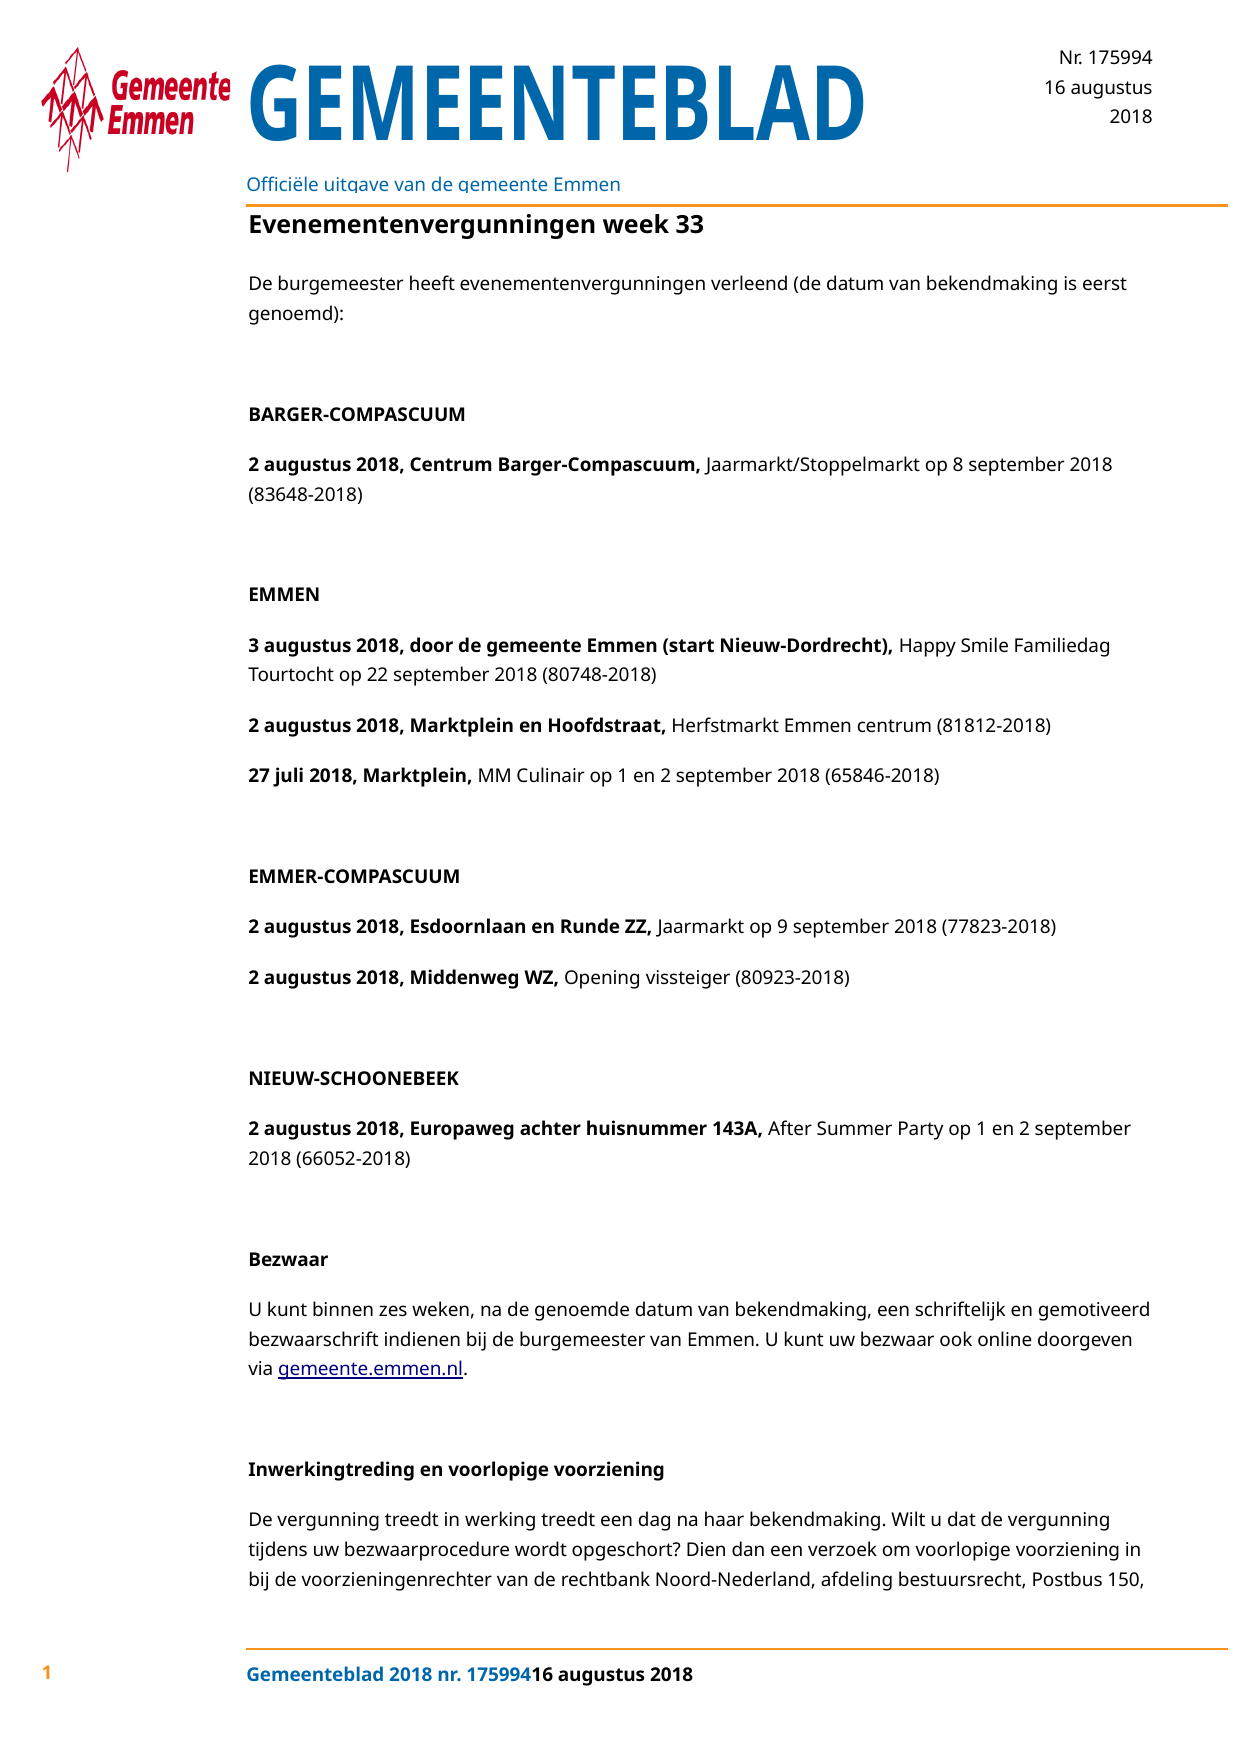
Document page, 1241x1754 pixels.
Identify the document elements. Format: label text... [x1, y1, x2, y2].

text 27 juli 2018, Marktplein, MM Culinair op 1 en 2 september 2018 (65846-2018) [248, 762, 1152, 788]
text 2 augustus 2018, Esdoornlaan en Runde ZZ, Jaarmarkt op 9 september 2018 (77823-2018) [248, 914, 1152, 939]
text U kunt binnen zes weken, na de genoemde datum van bekendmaking, een schriftelijk en gemotiveerd bezwaarschrift indienen bij de burgemeester van Emmen. U kunt uw bezwaar ook online doorgeven via gemeente.emmen.nl. [248, 1296, 1152, 1381]
text 2 augustus 2018, Europaweg achter huisnummer 143A, After Summer Party op 1 en 2 september 2018 (66052-2018) [248, 1115, 1152, 1171]
text 2 augustus 2018, Middenweg WZ, Opening vissteiger (80923-2018) [248, 964, 1152, 990]
text 2 augustus 2018, Marktplein en Hoofdstraat, Herfstmarkt Emmen centrum (81812-2018) [248, 712, 1152, 738]
text Inwerkingtreding en voorlopige voorziening [248, 1456, 1152, 1482]
text EMMER-COMPASCUUM [248, 863, 1152, 889]
text 3 augustus 2018, door de gemeente Emmen (start Nieuw-Dordrecht), Happy Smile Familiedag Tourtocht op 22 september 2018 (80748-2018) [248, 632, 1152, 687]
text De vergunning treedt in werking treedt een dag na haar bekendmaking. Wilt u dat de vergunning tijdens uw bezwaarprocedure wordt opgeschort? Dien dan een verzoek om voorlopige voorziening in bij de voorzieningenrechter van de rechtbank Noord-Nederland, afdeling bestuursrecht, Postbus 150, [248, 1507, 1152, 1591]
text De burgemeester heeft evenementenvergunningen verleend (de datum van bekendmaking is eerst genoemd): [248, 270, 1152, 326]
text Bezwaar [248, 1246, 1152, 1271]
picture [41, 47, 231, 172]
text EMMEN [248, 582, 1152, 607]
text Evenementenvergunningen week 33 [248, 207, 1152, 241]
text 2 augustus 2018, Centrum Barger-Compascuum, Jaarmarkt/Stoppelmarkt op 8 september 2018 (83648-2018) [248, 451, 1152, 506]
text NIEUW-SCHOONEBEEK [248, 1065, 1152, 1091]
text BARGER-COMPASCUUM [248, 401, 1152, 426]
